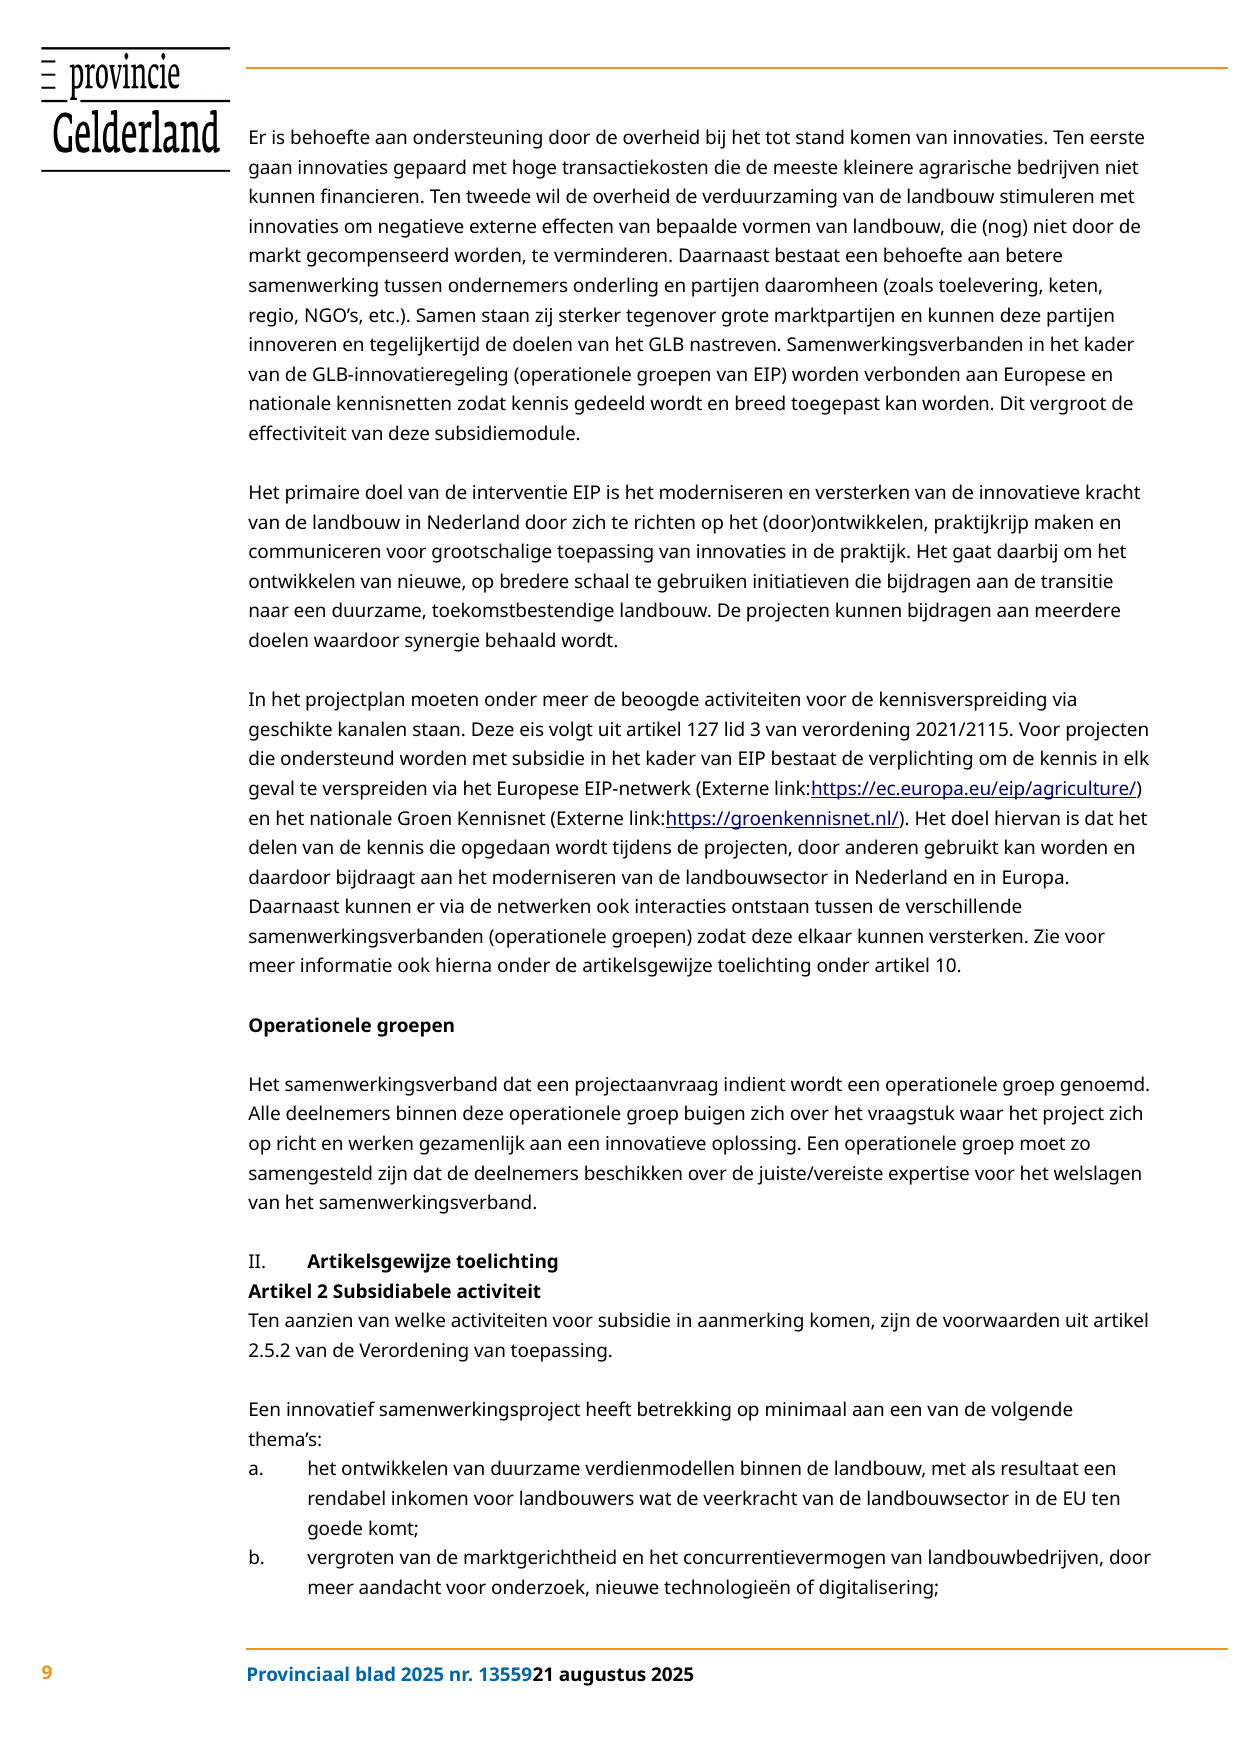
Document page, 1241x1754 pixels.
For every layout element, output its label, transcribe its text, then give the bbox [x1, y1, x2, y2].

text Artikel 2 Subsidiabele activiteit [248, 1278, 1152, 1304]
text Er is behoefte aan ondersteuning door de overheid bij het tot stand komen van innovaties. Ten eerste gaan innovaties gepaard met hoge transactiekosten die de meeste kleinere agrarische bedrijven niet kunnen financieren. Ten tweede wil de overheid de verduurzaming van de landbouw stimuleren met innovaties om negatieve externe effecten van bepaalde vormen van landbouw, die (nog) niet door de markt gecompenseerd worden, te verminderen. Daarnaast bestaat een behoefte aan betere samenwerking tussen ondernemers onderling en partijen daaromheen (zoals toelevering, keten, regio, NGO’s, etc.). Samen staan zij sterker tegenover grote marktpartijen en kunnen deze partijen innoveren en tegelijkertijd de doelen van het GLB nastreven. Samenwerkingsverbanden in het kader van de GLB-innovatieregeling (operationele groepen van EIP) worden verbonden aan Europese en nationale kennisnetten zodat kennis gedeeld wordt en breed toegepast kan worden. Dit vergroot de effectiviteit van deze subsidiemodule. [248, 124, 1152, 446]
list vergroten van de marktgerichtheid en het concurrentievermogen van landbouwbedrijven, door meer aandacht voor onderzoek, nieuwe technologieën of digitalisering; [248, 1544, 1152, 1600]
picture [41, 47, 231, 172]
text Het primaire doel van de interventie EIP is het moderniseren en versterken van de innovatieve kracht van de landbouw in Nederland door zich te richten op het (door)ontwikkelen, praktijkrijp maken en communiceren voor grootschalige toepassing van innovaties in de praktijk. Het gaat daarbij om het ontwikkelen van nieuwe, op bredere schaal te gebruiken initiatieven die bijdragen aan de transitie naar een duurzame, toekomstbestendige landbouw. De projecten kunnen bijdragen aan meerdere doelen waardoor synergie behaald wordt. [248, 479, 1152, 653]
text Operationele groepen [248, 1012, 1152, 1038]
text Een innovatief samenwerkingsproject heeft betrekking op minimaal aan een van de volgende thema’s: [248, 1396, 1152, 1452]
text Het samenwerkingsverband dat een projectaanvraag indient wordt een operationele groep genoemd. Alle deelnemers binnen deze operationele groep buigen zich over het vraagstuk waar het project zich op richt en werken gezamenlijk aan een innovatieve oplossing. Een operationele groep moet zo samengesteld zijn dat de deelnemers beschikken over de juiste/vereiste expertise voor het welslagen van het samenwerkingsverband. [248, 1071, 1152, 1215]
list het ontwikkelen van duurzame verdienmodellen binnen de landbouw, met als resultaat een rendabel inkomen voor landbouwers wat de veerkracht van de landbouwsector in de EU ten goede komt; [248, 1456, 1152, 1541]
list Artikelsgewijze toelichting [248, 1248, 1152, 1274]
text In het projectplan moeten onder meer de beoogde activiteiten voor de kennisverspreiding via geschikte kanalen staan. Deze eis volgt uit artikel 127 lid 3 van verordening 2021/2115. Voor projecten die ondersteund worden met subsidie in het kader van EIP bestaat de verplichting om de kennis in elk geval te verspreiden via het Europese EIP-netwerk (Externe link:https://ec.europa.eu/eip/agriculture/) en het nationale Groen Kennisnet (Externe link:https://groenkennisnet.nl/). Het doel hiervan is dat het delen van de kennis die opgedaan wordt tijdens de projecten, door anderen gebruikt kan worden en daardoor bijdraagt aan het moderniseren van de landbouwsector in Nederland en in Europa. Daarnaast kunnen er via de netwerken ook interacties ontstaan tussen de verschillende samenwerkingsverbanden (operationele groepen) zodat deze elkaar kunnen versterken. Zie voor meer informatie ook hierna onder de artikelsgewijze toelichting onder artikel 10. [248, 686, 1152, 978]
text Ten aanzien van welke activiteiten voor subsidie in aanmerking komen, zijn de voorwaarden uit artikel 2.5.2 van de Verordening van toepassing. [248, 1308, 1152, 1363]
